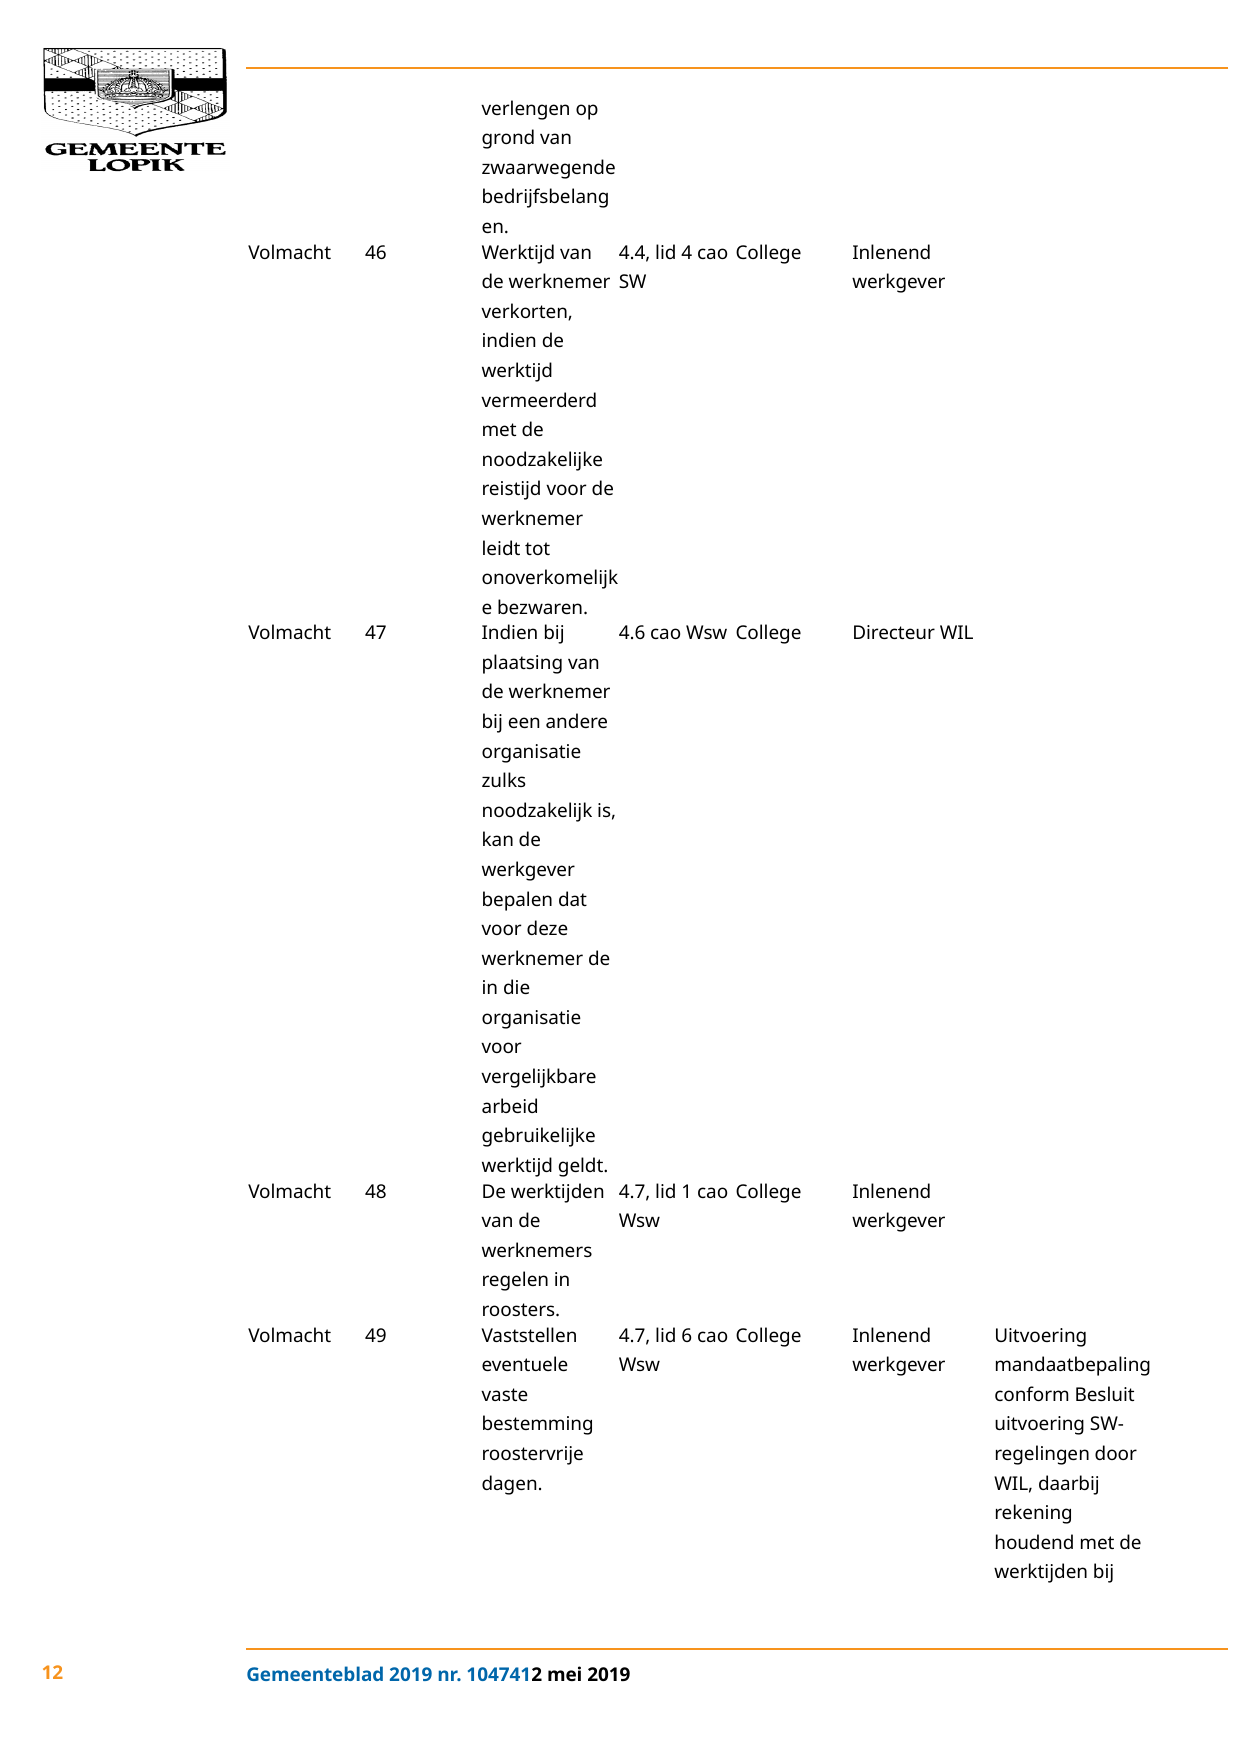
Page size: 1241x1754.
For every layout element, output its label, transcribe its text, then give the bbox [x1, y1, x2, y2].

table_cell verlengen op grond van zwaarwegende bedrijfsbelangen. [481, 95, 618, 239]
table_cell [735, 95, 852, 239]
table_cell De werktijden van de werknemers regelen in roosters. [481, 1178, 618, 1322]
table_cell 47 [365, 620, 481, 1178]
table_cell [248, 95, 365, 239]
table_cell Indien bij plaatsing van de werknemer bij een andere organisatie zulks noodzakelijk is, kan de werkgever bepalen dat voor deze werknemer de in die organisatie voor vergelijkbare arbeid gebruikelijke werktijd geldt. [481, 620, 618, 1178]
table_cell Directeur WIL [852, 620, 994, 1178]
table_cell 46 [365, 239, 481, 619]
table_cell [994, 239, 1152, 619]
table_cell Vaststellen eventuele vaste bestemming roostervrije dagen. [481, 1322, 618, 1584]
table_cell [994, 95, 1152, 239]
table_cell College [735, 620, 852, 1178]
table_cell 4.6 cao Wsw [619, 620, 735, 1178]
table_cell College [735, 239, 852, 619]
table_cell 48 [365, 1178, 481, 1322]
table_cell College [735, 1322, 852, 1584]
table_cell 4.7, lid 6 cao Wsw [619, 1322, 735, 1584]
table_cell [365, 95, 481, 239]
table_cell [852, 95, 994, 239]
table_cell College [735, 1178, 852, 1322]
table_cell Werktijd van de werknemer verkorten, indien de werktijd vermeerderd met de noodzakelijke reistijd voor de werknemer leidt tot onoverkomelijke bezwaren. [481, 239, 618, 619]
table_cell Inlenend werkgever [852, 1322, 994, 1584]
table_cell [994, 620, 1152, 1178]
table_cell Volmacht [248, 239, 365, 619]
table_cell 4.4, lid 4 cao SW [619, 239, 735, 619]
table_cell Volmacht [248, 1322, 365, 1584]
picture [41, 47, 231, 172]
table_cell Inlenend werkgever [852, 239, 994, 619]
table_cell 4.7, lid 1 cao Wsw [619, 1178, 735, 1322]
table_cell Uitvoering mandaatbepaling conform Besluit uitvoering SW-regelingen door WIL, daarbij rekening houdend met de werktijden bij [994, 1322, 1152, 1584]
table_cell [994, 1178, 1152, 1322]
table_cell Inlenend werkgever [852, 1178, 994, 1322]
table_cell [619, 95, 735, 239]
table_cell 49 [365, 1322, 481, 1584]
table_cell Volmacht [248, 620, 365, 1178]
table_cell Volmacht [248, 1178, 365, 1322]
